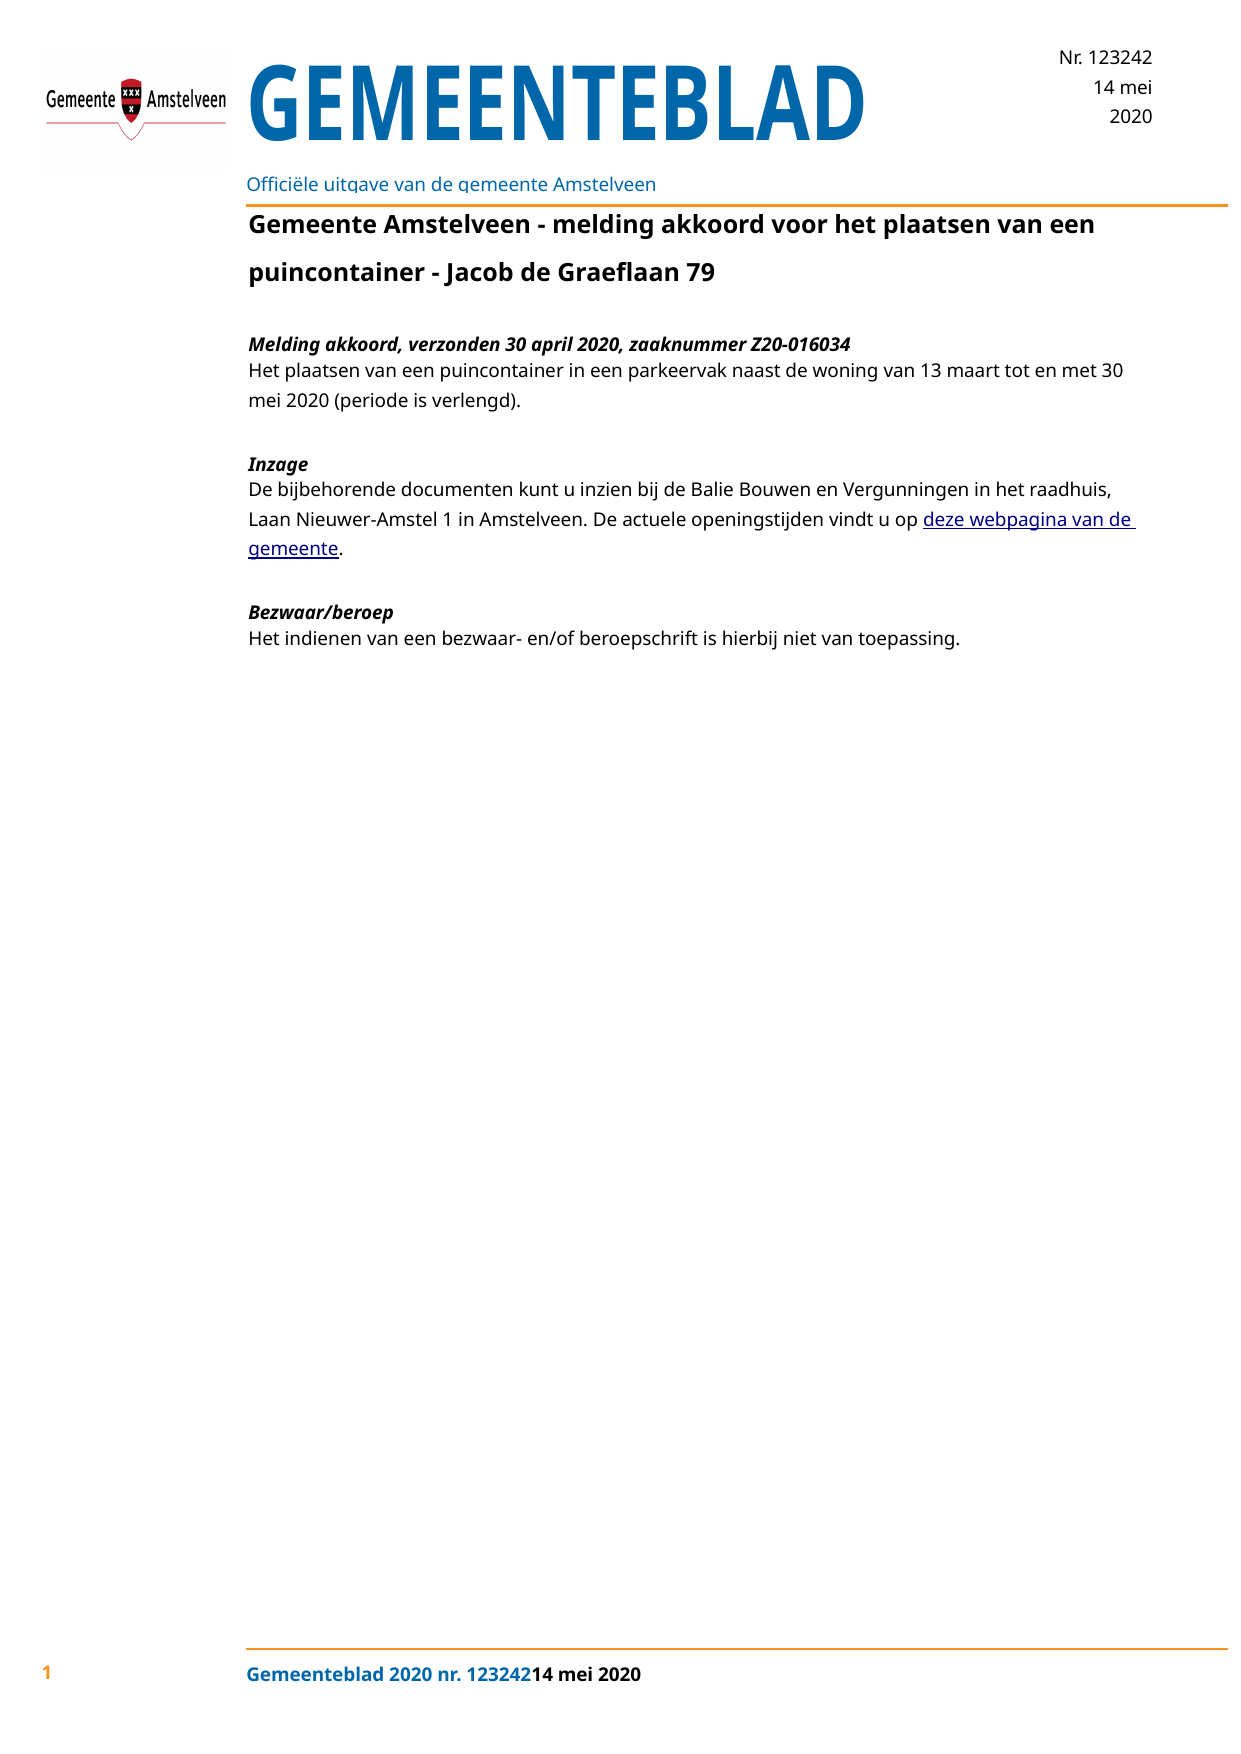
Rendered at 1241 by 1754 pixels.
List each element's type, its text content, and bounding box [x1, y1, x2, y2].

text Melding akkoord, verzonden 30 april 2020, zaaknummer Z20-016034 [248, 331, 1152, 357]
text Bezwaar/beroep [248, 599, 1152, 625]
picture [41, 47, 231, 172]
text Het indienen van een bezwaar- en/of beroepschrift is hierbij niet van toepassing. [248, 625, 1152, 651]
text Het plaatsen van een puincontainer in een parkeervak naast de woning van 13 maart tot en met 30 mei 2020 (periode is verlengd). [248, 357, 1152, 412]
text De bijbehorende documenten kunt u inzien bij de Balie Bouwen en Vergunningen in het raadhuis, Laan Nieuwer-Amstel 1 in Amstelveen. De actuele openingstijden vindt u op deze webpagina van de gemeente. [248, 476, 1152, 561]
text Inzage [248, 451, 1152, 476]
text Gemeente Amstelveen - melding akkoord voor het plaatsen van een puincontainer - Jacob de Graeflaan 79 [248, 207, 1152, 288]
